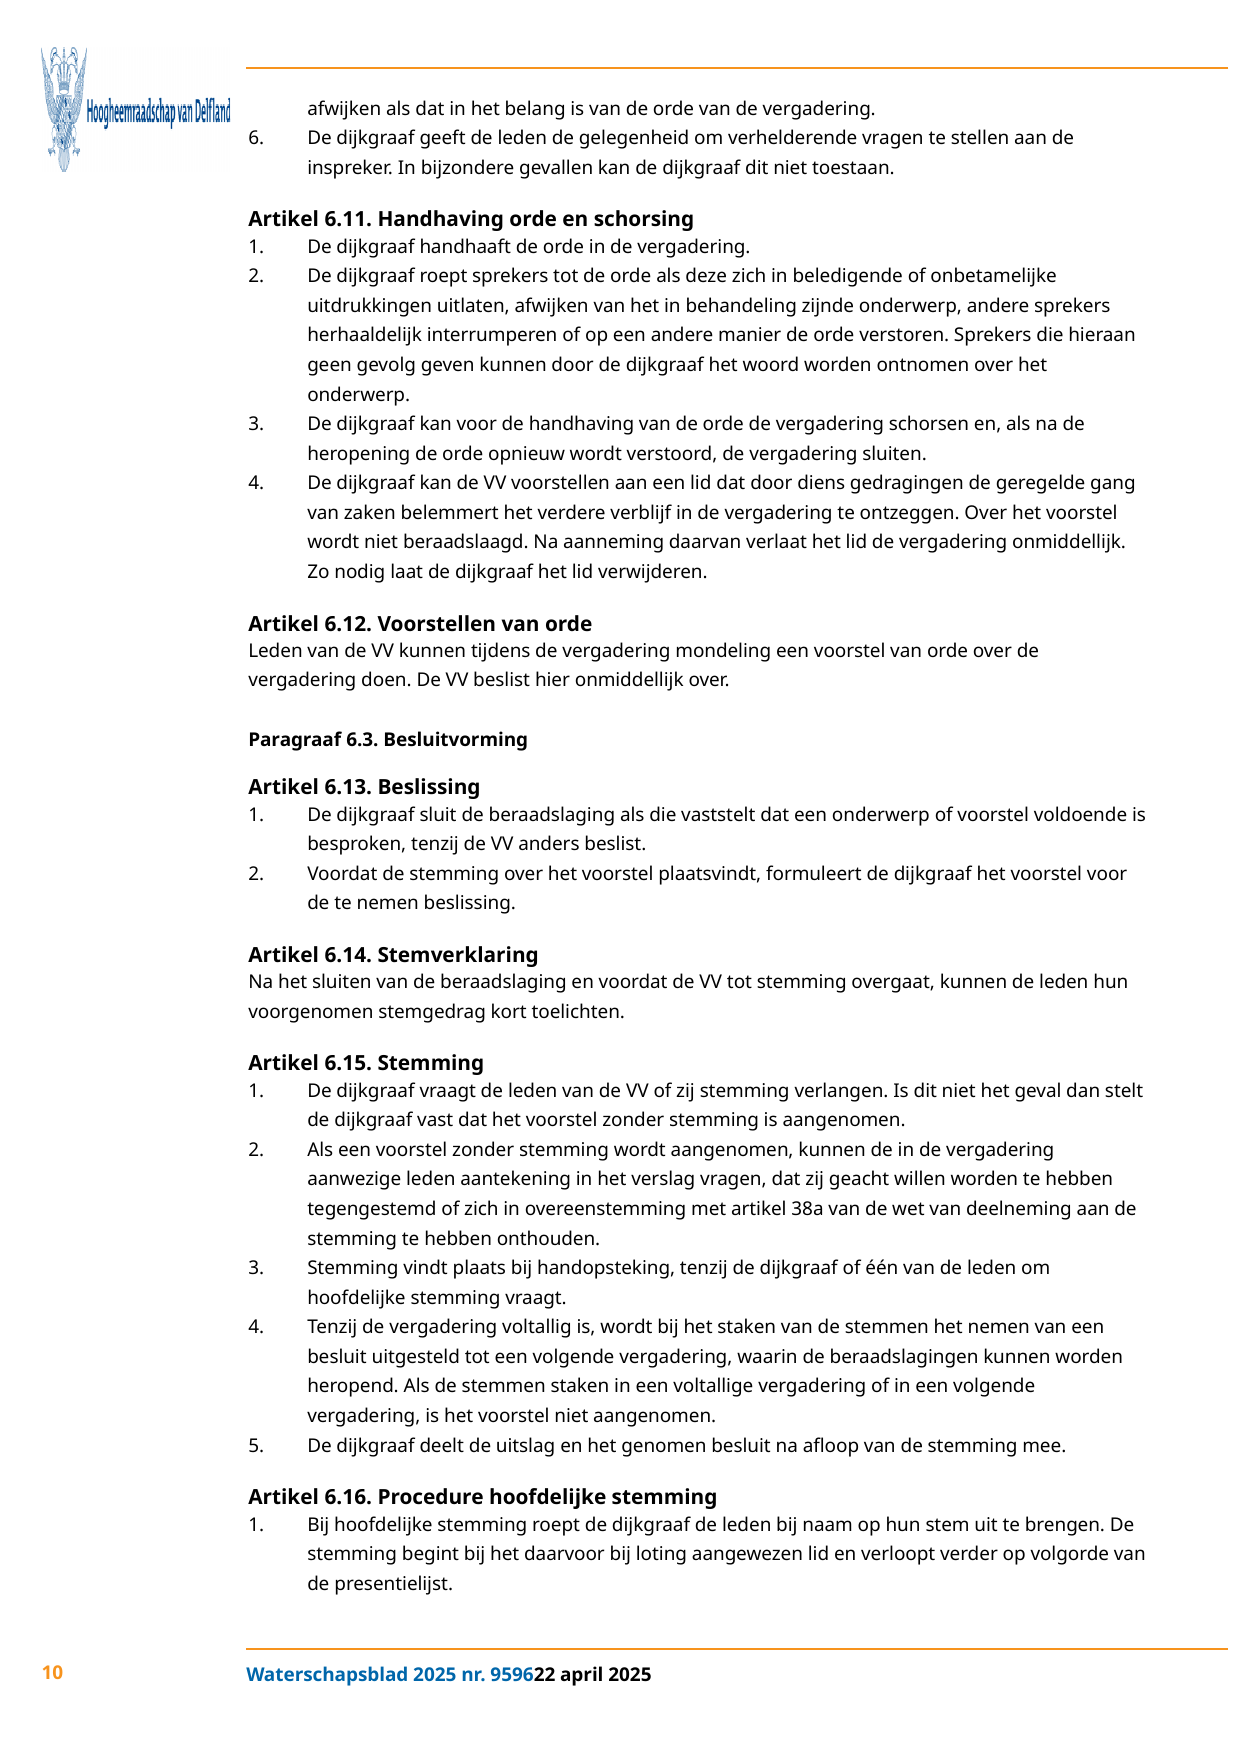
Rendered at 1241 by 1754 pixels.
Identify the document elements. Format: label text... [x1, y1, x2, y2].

list De dijkgraaf sluit de beraadslaging als die vaststelt dat een onderwerp of voorstel voldoende is besproken, tenzij de VV anders beslist. [248, 801, 1152, 856]
list De dijkgraaf roept sprekers tot de orde als deze zich in beledigende of onbetamelijke uitdrukkingen uitlaten, afwijken van het in behandeling zijnde onderwerp, andere sprekers herhaaldelijk interrumperen of op een andere manier de orde verstoren. Sprekers die hieraan geen gevolg geven kunnen door de dijkgraaf het woord worden ontnomen over het onderwerp. [248, 262, 1152, 406]
text Artikel 6.11. Handhaving orde en schorsing [248, 204, 1152, 233]
list De dijkgraaf vraagt de leden van de VV of zij stemming verlangen. Is dit niet het geval dan stelt de dijkgraaf vast dat het voorstel zonder stemming is aangenomen. [248, 1077, 1152, 1132]
text Na het sluiten van de beraadslaging en voordat de VV tot stemming overgaat, kunnen de leden hun voorgenomen stemgedrag kort toelichten. [248, 968, 1152, 1024]
list Voordat de stemming over het voorstel plaatsvindt, formuleert de dijkgraaf het voorstel voor de te nemen beslissing. [248, 860, 1152, 915]
list Als een voorstel zonder stemming wordt aangenomen, kunnen de in de vergadering aanwezige leden aantekening in het verslag vragen, dat zij geacht willen worden te hebben tegengestemd of zich in overeenstemming met artikel 38a van de wet van deelneming aan de stemming te hebben onthouden. [248, 1136, 1152, 1251]
list Bij hoofdelijke stemming roept de dijkgraaf de leden bij naam op hun stem uit te brengen. De stemming begint bij het daarvoor bij loting aangewezen lid en verloopt verder op volgorde van de presentielijst. [248, 1511, 1152, 1596]
list De dijkgraaf kan voor de handhaving van de orde de vergadering schorsen en, als na de heropening de orde opnieuw wordt verstoord, de vergadering sluiten. [248, 410, 1152, 466]
text Artikel 6.13. Beslissing [248, 772, 1152, 801]
text Paragraaf 6.3. Besluitvorming [248, 726, 1152, 752]
list Tenzij de vergadering voltallig is, wordt bij het staken van de stemmen het nemen van een besluit uitgesteld tot een volgende vergadering, waarin de beraadslagingen kunnen worden heropend. Als de stemmen staken in een voltallige vergadering of in een volgende vergadering, is het voorstel niet aangenomen. [248, 1313, 1152, 1428]
list De dijkgraaf deelt de uitslag en het genomen besluit na afloop van de stemming mee. [248, 1432, 1152, 1458]
list Stemming vindt plaats bij handopsteking, tenzij de dijkgraaf of één van de leden om hoofdelijke stemming vraagt. [248, 1254, 1152, 1310]
text Artikel 6.16. Procedure hoofdelijke stemming [248, 1482, 1152, 1511]
picture [41, 47, 231, 172]
text Artikel 6.15. Stemming [248, 1048, 1152, 1077]
list De dijkgraaf kan de VV voorstellen aan een lid dat door diens gedragingen de geregelde gang van zaken belemmert het verdere verblijf in de vergadering te ontzeggen. Over het voorstel wordt niet beraadslaagd. Na aanneming daarvan verlaat het lid de vergadering onmiddellijk. Zo nodig laat de dijkgraaf het lid verwijderen. [248, 469, 1152, 584]
list De dijkgraaf geeft de leden de gelegenheid om verhelderende vragen te stellen aan de inspreker. In bijzondere gevallen kan de dijkgraaf dit niet toestaan. [248, 124, 1152, 180]
text Artikel 6.14. Stemverklaring [248, 940, 1152, 968]
list De dijkgraaf handhaaft de orde in de vergadering. [248, 233, 1152, 258]
list afwijken als dat in het belang is van de orde van de vergadering. [248, 95, 1152, 121]
text Leden van de VV kunnen tijdens de vergadering mondeling een voorstel van orde over de vergadering doen. De VV beslist hier onmiddellijk over. [248, 637, 1152, 692]
text Artikel 6.12. Voorstellen van orde [248, 609, 1152, 637]
